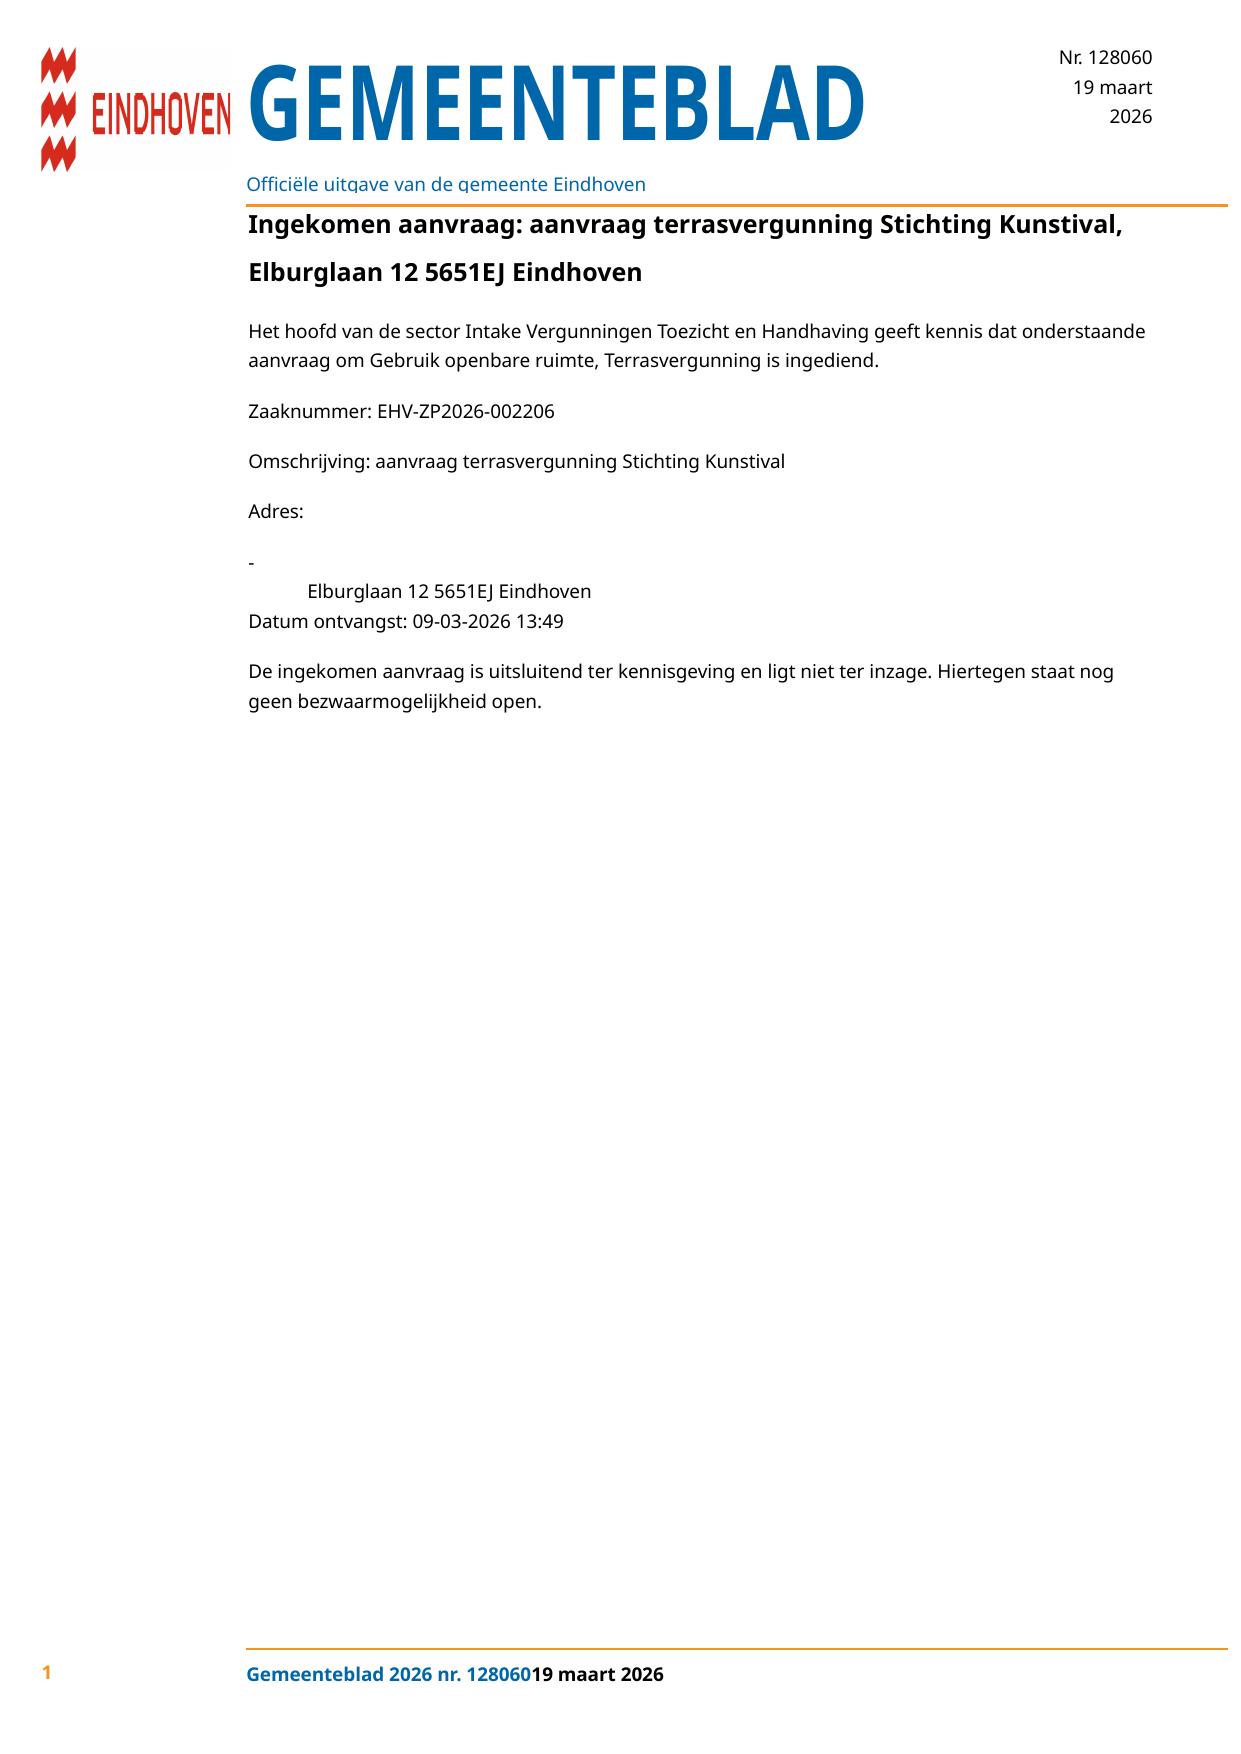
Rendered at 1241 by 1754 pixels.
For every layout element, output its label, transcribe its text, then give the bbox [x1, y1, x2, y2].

text Zaaknummer: EHV-ZP2026-002206 [248, 398, 1152, 424]
text Omschrijving: aanvraag terrasvergunning Stichting Kunstival [248, 448, 1152, 474]
text Datum ontvangst: 09-03-2026 13:49 [248, 608, 1152, 634]
text Het hoofd van de sector Intake Vergunningen Toezicht en Handhaving geeft kennis dat onderstaande aanvraag om Gebruik openbare ruimte, Terrasvergunning is ingediend. [248, 318, 1152, 373]
text De ingekomen aanvraag is uitsluitend ter kennisgeving en ligt niet ter inzage. Hiertegen staat nog geen bezwaarmogelijkheid open. [248, 659, 1152, 714]
text Ingekomen aanvraag: aanvraag terrasvergunning Stichting Kunstival, Elburglaan 12 5651EJ Eindhoven [248, 207, 1152, 288]
text Adres: [248, 499, 1152, 524]
picture [41, 47, 231, 172]
list Elburglaan 12 5651EJ Eindhoven [248, 579, 1152, 604]
